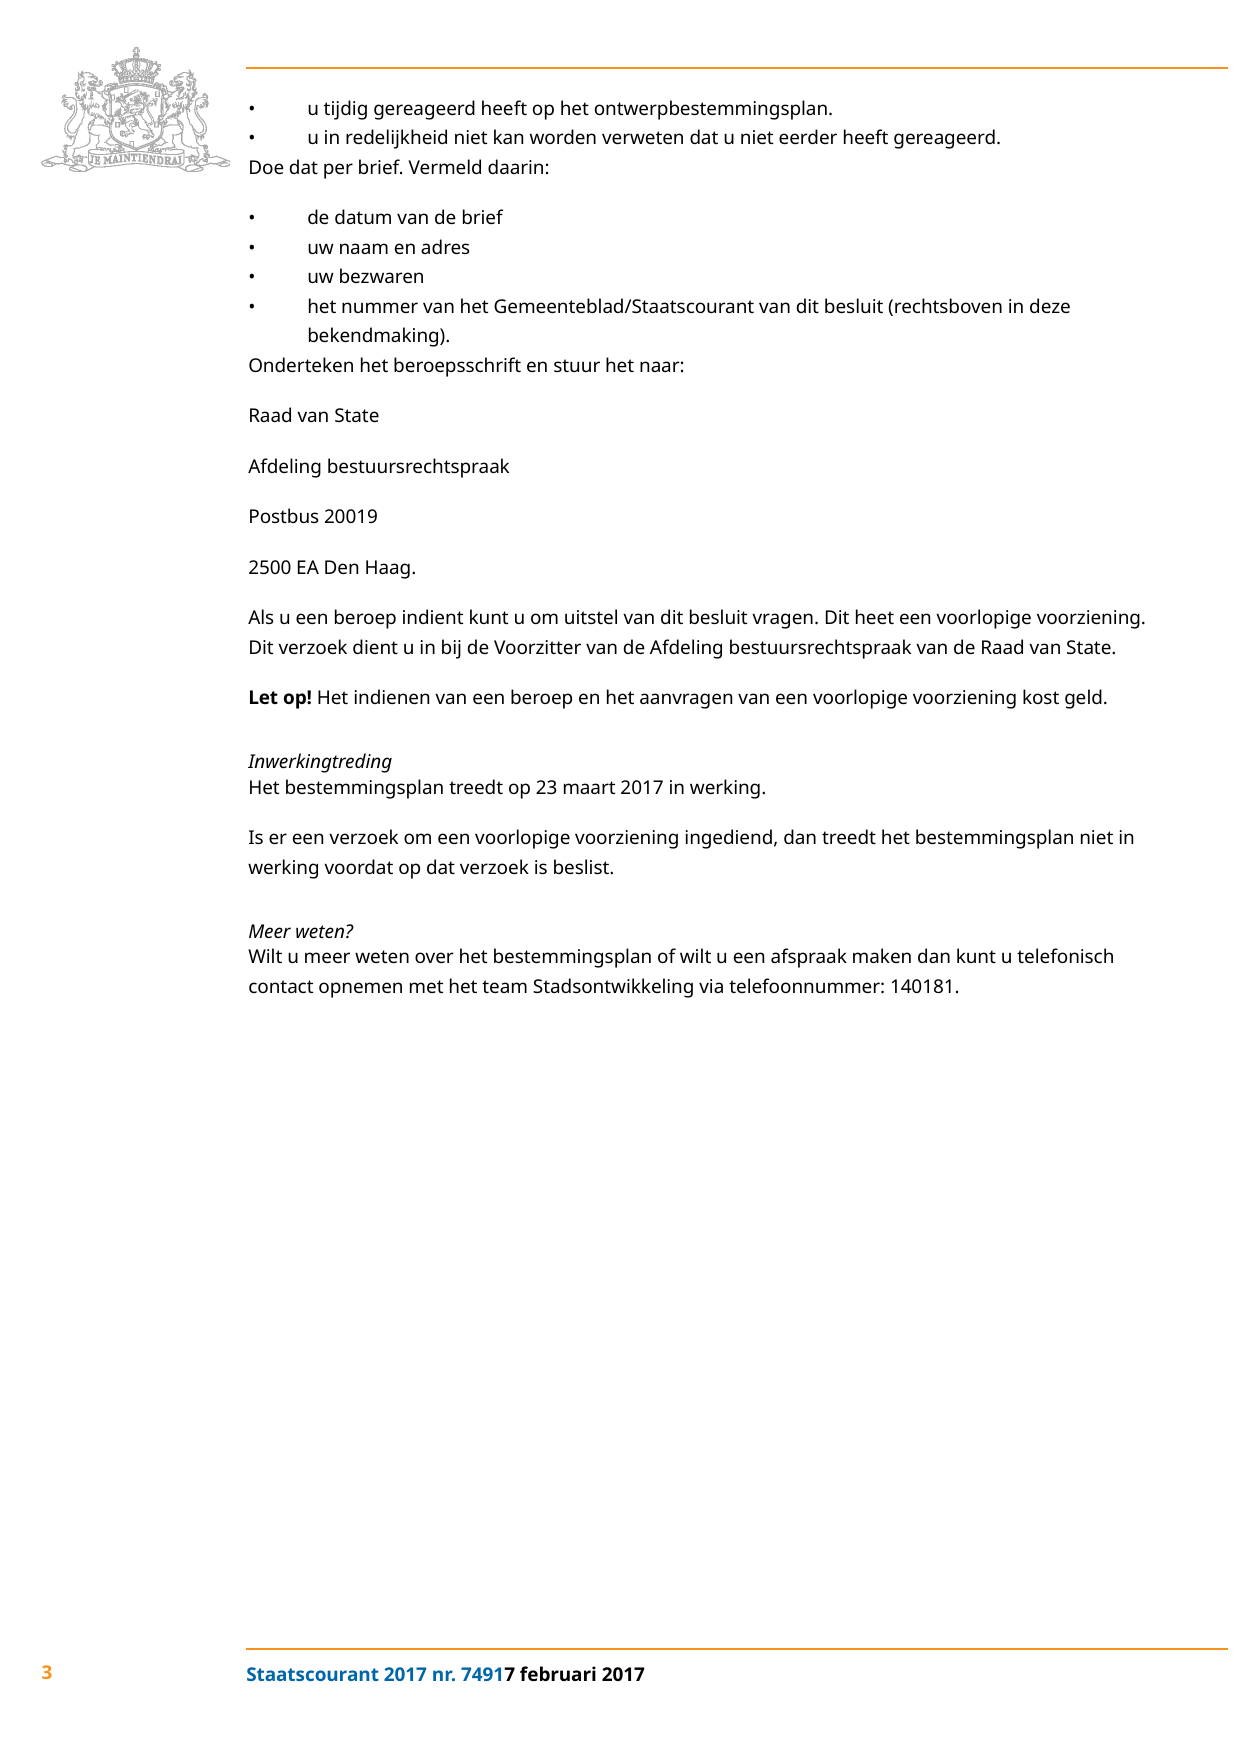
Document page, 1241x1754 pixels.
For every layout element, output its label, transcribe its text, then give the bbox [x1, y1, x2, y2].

text Raad van State [248, 403, 1152, 428]
list uw bezwaren [248, 263, 1152, 289]
picture [41, 47, 231, 172]
list de datum van de brief [248, 204, 1152, 230]
text 2500 EA Den Haag. [248, 554, 1152, 580]
list uw naam en adres [248, 234, 1152, 260]
list u tijdig gereageerd heeft op het ontwerpbestemmingsplan. [248, 95, 1152, 121]
text Meer weten? [248, 918, 1152, 944]
text Het bestemmingsplan treedt op 23 maart 2017 in werking. [248, 774, 1152, 800]
text Als u een beroep indient kunt u om uitstel van dit besluit vragen. Dit heet een voorlopige voorziening. Dit verzoek dient u in bij de Voorzitter van de Afdeling bestuursrechtspraak van de Raad van State. [248, 604, 1152, 660]
text Let op! Het indienen van een beroep en het aanvragen van een voorlopige voorziening kost geld. [248, 684, 1152, 710]
list u in redelijkheid niet kan worden verweten dat u niet eerder heeft gereageerd. [248, 124, 1152, 150]
text Doe dat per brief. Vermeld daarin: [248, 154, 1152, 180]
text Inwerkingtreding [248, 748, 1152, 774]
list het nummer van het Gemeenteblad/Staatscourant van dit besluit (rechtsboven in deze bekendmaking). [248, 293, 1152, 348]
text Postbus 20019 [248, 503, 1152, 529]
text Onderteken het beroepsschrift en stuur het naar: [248, 352, 1152, 378]
text Afdeling bestuursrechtspraak [248, 453, 1152, 479]
text Is er een verzoek om een voorlopige voorziening ingediend, dan treedt het bestemmingsplan niet in werking voordat op dat verzoek is beslist. [248, 824, 1152, 880]
text Wilt u meer weten over het bestemmingsplan of wilt u een afspraak maken dan kunt u telefonisch contact opnemen met het team Stadsontwikkeling via telefoonnummer: 140181. [248, 944, 1152, 999]
